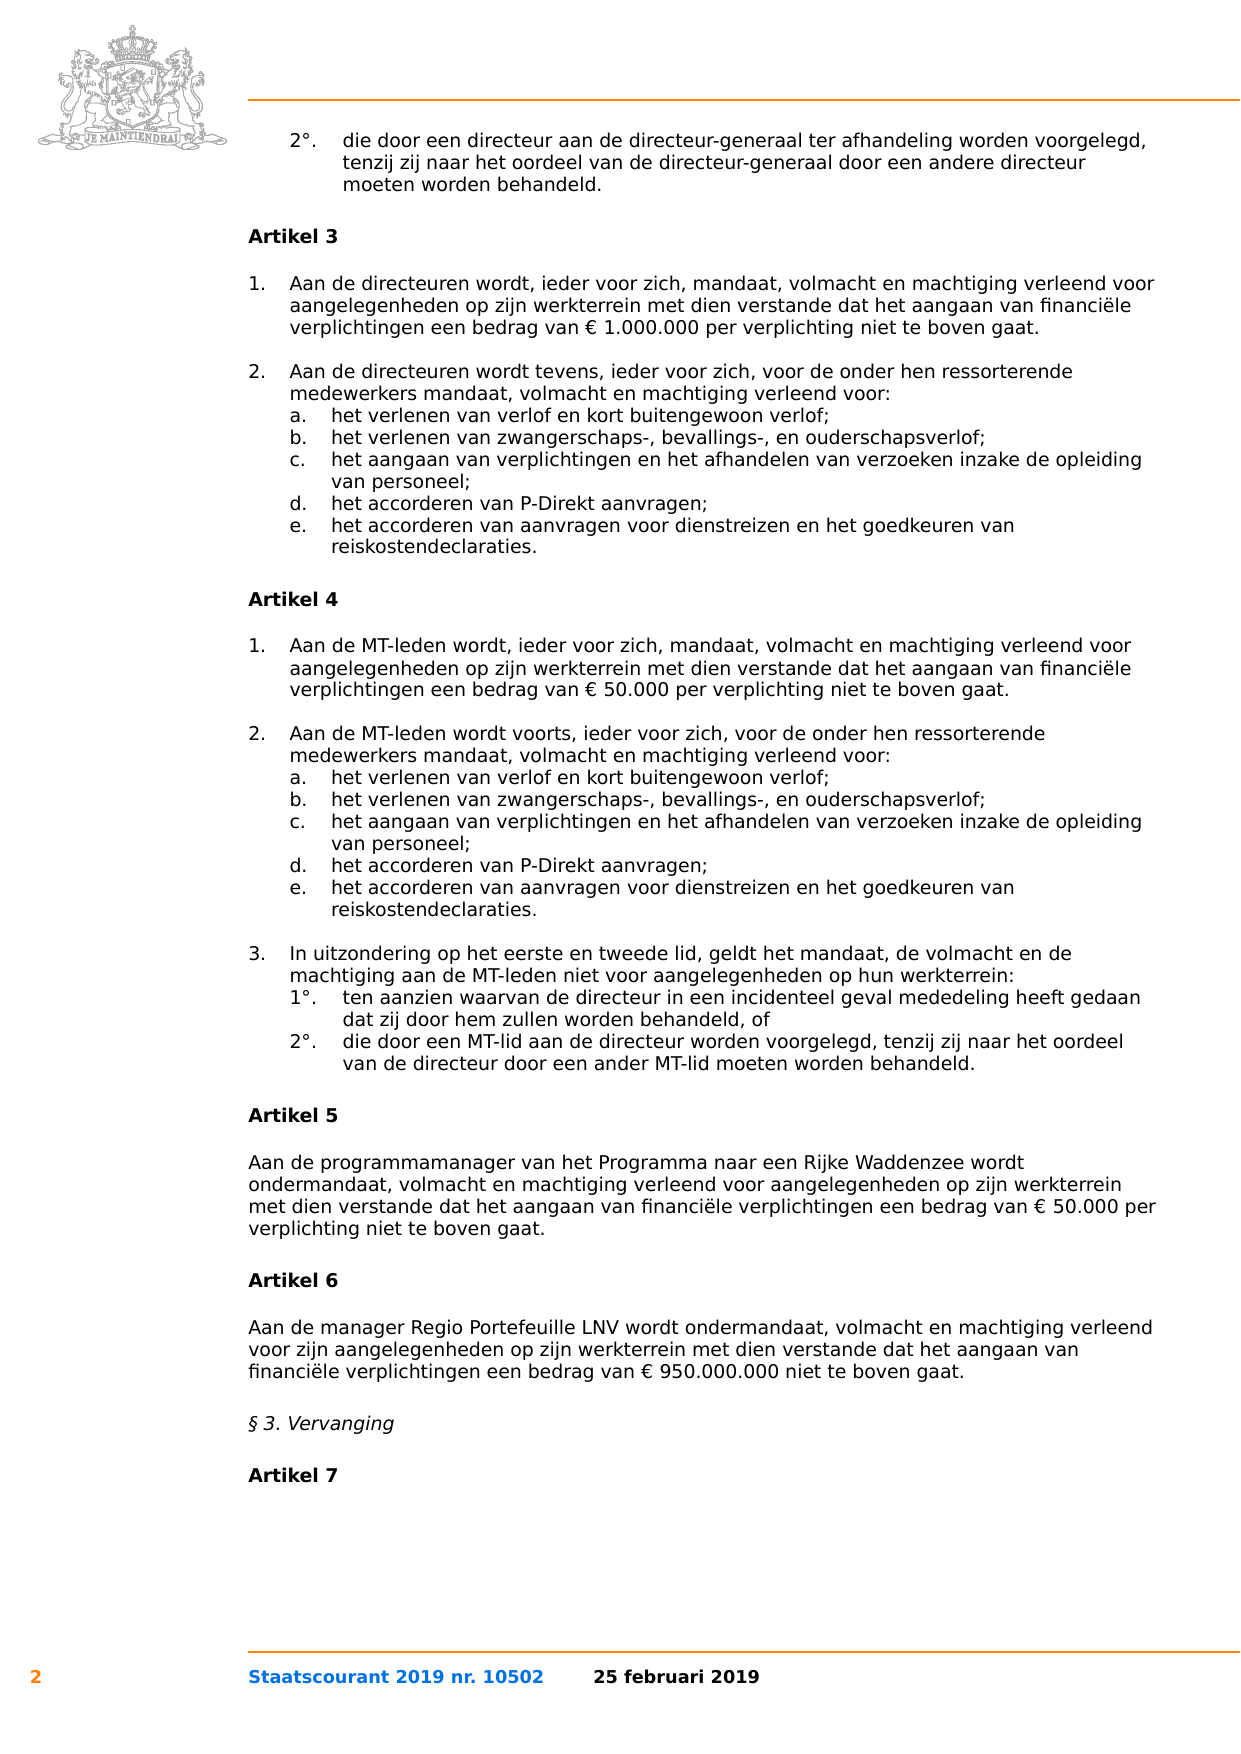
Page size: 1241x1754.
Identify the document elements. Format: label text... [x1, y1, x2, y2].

text e. het accorderen van aanvragen voor dienstreizen en het goedkeuren van reiskostendeclaraties. [289, 514, 1163, 558]
text d. het accorderen van P-Direkt aanvragen; [289, 855, 1163, 877]
text b. het verlenen van zwangerschaps-, bevallings-, en ouderschapsverlof; [289, 427, 1163, 448]
text c. het aangaan van verplichtingen en het afhandelen van verzoeken inzake de opleiding van personeel; [289, 811, 1163, 855]
text 1. Aan de directeuren wordt, ieder voor zich, mandaat, volmacht en machtiging verleend voor aangelegenheden op zijn werkterrein met dien verstande dat het aangaan van financiële verplichtingen een bedrag van € 1.000.000 per verplichting niet te boven gaat. [248, 273, 1163, 339]
subtitle Artikel 4 [248, 588, 1163, 610]
text 2°. die door een MT-lid aan de directeur worden voorgelegd, tenzij zij naar het oordeel van de directeur door een ander MT-lid moeten worden behandeld. [289, 1031, 1163, 1075]
picture [38, 25, 227, 150]
subtitle Artikel 5 [248, 1105, 1163, 1127]
text Aan de manager Regio Portefeuille LNV wordt ondermandaat, volmacht en machtiging verleend voor zijn aangelegenheden op zijn werkterrein met dien verstande dat het aangaan van financiële verplichtingen een bedrag van € 950.000.000 niet te boven gaat. [248, 1317, 1163, 1383]
subtitle Artikel 3 [248, 226, 1163, 248]
text d. het accorderen van P-Direkt aanvragen; [289, 492, 1163, 514]
subtitle § 3. Vervanging [248, 1413, 1163, 1434]
text 1. Aan de MT-leden wordt, ieder voor zich, mandaat, volmacht en machtiging verleend voor aangelegenheden op zijn werkterrein met dien verstande dat het aangaan van financiële verplichtingen een bedrag van € 50.000 per verplichting niet te boven gaat. [248, 635, 1163, 701]
text e. het accorderen van aanvragen voor dienstreizen en het goedkeuren van reiskostendeclaraties. [289, 877, 1163, 921]
text 3. In uitzondering op het eerste en tweede lid, geldt het mandaat, de volmacht en de machtiging aan de MT-leden niet voor aangelegenheden op hun werkterrein: [248, 943, 1163, 987]
text 2. Aan de directeuren wordt tevens, ieder voor zich, voor de onder hen ressorterende medewerkers mandaat, volmacht en machtiging verleend voor: [248, 361, 1163, 404]
text 2. Aan de MT-leden wordt voorts, ieder voor zich, voor de onder hen ressorterende medewerkers mandaat, volmacht en machtiging verleend voor: [248, 723, 1163, 767]
text 2°. die door een directeur aan de directeur-generaal ter afhandeling worden voorgelegd, tenzij zij naar het oordeel van de directeur-generaal door een andere directeur moeten worden behandeld. [289, 130, 1163, 196]
text a. het verlenen van verlof en kort buitengewoon verlof; [289, 767, 1163, 789]
subtitle Artikel 7 [248, 1464, 1163, 1487]
text c. het aangaan van verplichtingen en het afhandelen van verzoeken inzake de opleiding van personeel; [289, 448, 1163, 492]
text a. het verlenen van verlof en kort buitengewoon verlof; [289, 404, 1163, 427]
text 1°. ten aanzien waarvan de directeur in een incidenteel geval mededeling heeft gedaan dat zij door hem zullen worden behandeld, of [289, 987, 1163, 1031]
text Aan de programmamanager van het Programma naar een Rijke Waddenzee wordt ondermandaat, volmacht en machtiging verleend voor aangelegenheden op zijn werkterrein met dien verstande dat het aangaan van financiële verplichtingen een bedrag van € 50.000 per verplichting niet te boven gaat. [248, 1152, 1163, 1240]
subtitle Artikel 6 [248, 1270, 1163, 1292]
text b. het verlenen van zwangerschaps-, bevallings-, en ouderschapsverlof; [289, 789, 1163, 811]
